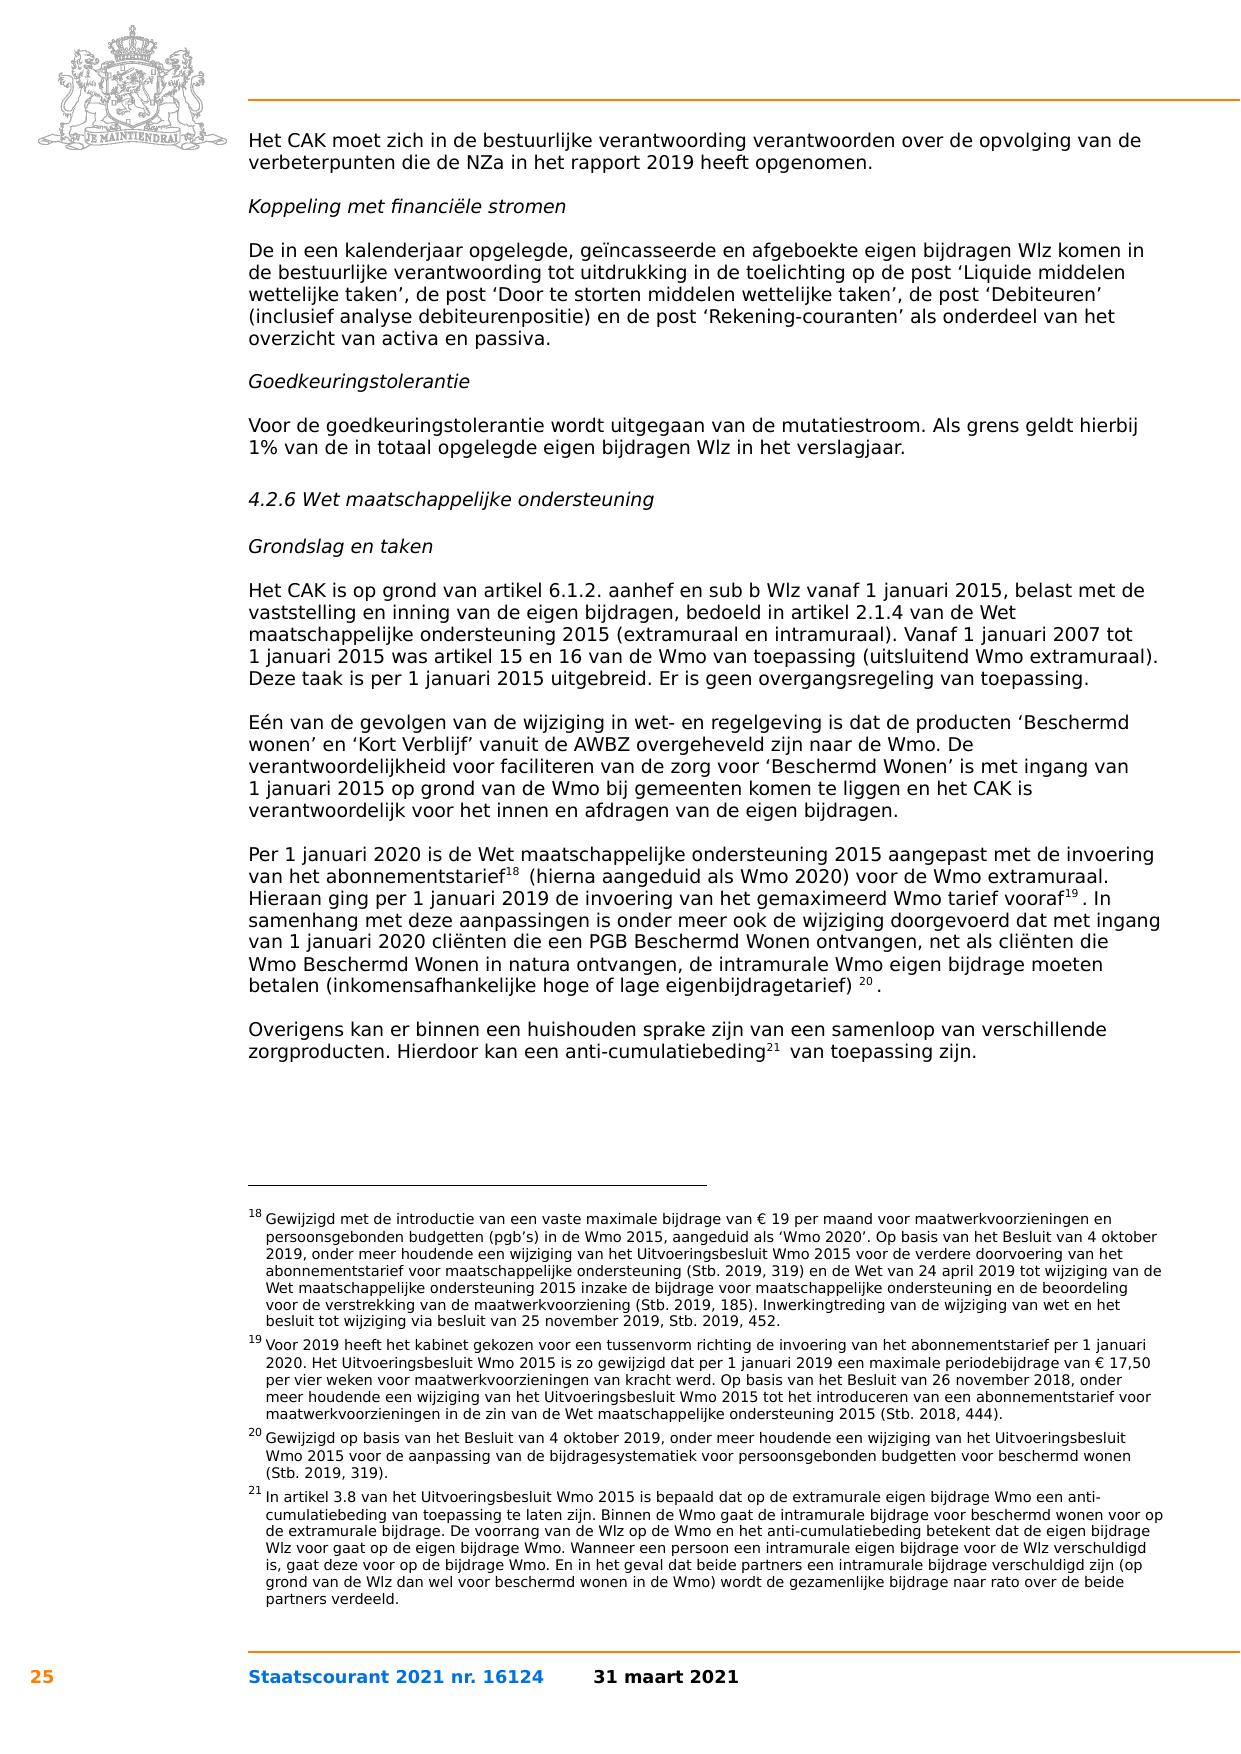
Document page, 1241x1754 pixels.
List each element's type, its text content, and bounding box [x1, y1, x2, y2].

picture [38, 25, 227, 150]
subtitle Grondslag en taken [248, 536, 1163, 558]
text Voor de goedkeuringstolerantie wordt uitgegaan van de mutatiestroom. Als grens geldt hierbij 1% van de in totaal opgelegde eigen bijdragen Wlz in het verslagjaar. [248, 415, 1163, 459]
text Gewijzigd met de introductie van een vaste maximale bijdrage van € 19 per maand voor maatwerkvoorzieningen en persoonsgebonden budgetten (pgb’s) in de Wmo 2015, aangeduid als ‘Wmo 2020’. Op basis van het Besluit van 4 oktober 2019, onder meer houdende een wijziging van het Uitvoeringsbesluit Wmo 2015 voor de verdere doorvoering van het abonnementstarief voor maatschappelijke ondersteuning (Stb. 2019, 319) en de Wet van 24 april 2019 tot wijziging van de Wet maatschappelijke ondersteuning 2015 inzake de bijdrage voor maatschappelijke ondersteuning en de beoordeling voor de verstrekking van de maatwerkvoorziening (Stb. 2019, 185). Inwerkingtreding van de wijziging van wet en het besluit tot wijziging via besluit van 25 november 2019, Stb. 2019, 452. [248, 1207, 1163, 1330]
text In artikel 3.8 van het Uitvoeringsbesluit Wmo 2015 is bepaald dat op de extramurale eigen bijdrage Wmo een anti-cumulatiebeding van toepassing te laten zijn. Binnen de Wmo gaat de intramurale bijdrage voor beschermd wonen voor op de extramurale bijdrage. De voorrang van de Wlz op de Wmo en het anti-cumulatiebeding betekent dat de eigen bijdrage Wlz voor gaat op de eigen bijdrage Wmo. Wanneer een persoon een intramurale eigen bijdrage voor de Wlz verschuldigd is, gaat deze voor op de bijdrage Wmo. En in het geval dat beide partners een intramurale bijdrage verschuldigd zijn (op grond van de Wlz dan wel voor beschermd wonen in de Wmo) wordt de gezamenlijke bijdrage naar rato over de beide partners verdeeld. [248, 1484, 1163, 1608]
subtitle Goedkeuringstolerantie [248, 371, 1163, 393]
text De in een kalenderjaar opgelegde, geïncasseerde en afgeboekte eigen bijdragen Wlz komen in de bestuurlijke verantwoording tot uitdrukking in de toelichting op de post ‘Liquide middelen wettelijke taken’, de post ‘Door te storten middelen wettelijke taken’, de post ‘Debiteuren’ (inclusief analyse debiteurenpositie) en de post ‘Rekening-couranten’ als onderdeel van het overzicht van activa en passiva. [248, 239, 1163, 349]
text Voor 2019 heeft het kabinet gekozen voor een tussenvorm richting de invoering van het abonnementstarief per 1 januari 2020. Het Uitvoeringsbesluit Wmo 2015 is zo gewijzigd dat per 1 januari 2019 een maximale periodebijdrage van € 17,50 per vier weken voor maatwerkvoorzieningen van kracht werd. Op basis van het Besluit van 26 november 2018, onder meer houdende een wijziging van het Uitvoeringsbesluit Wmo 2015 tot het introduceren van een abonnementstarief voor maatwerkvoorzieningen in de zin van de Wet maatschappelijke ondersteuning 2015 (Stb. 2018, 444). [248, 1333, 1163, 1423]
subtitle 4.2.6 Wet maatschappelijke ondersteuning [248, 489, 1163, 511]
subtitle Koppeling met financiële stromen [248, 196, 1163, 218]
text Overigens kan er binnen een huishouden sprake zijn van een samenloop van verschillende zorgproducten. Hierdoor kan een anti-cumulatiebeding van toepassing zijn. [248, 1019, 1163, 1063]
text Het CAK is op grond van artikel 6.1.2. aanhef en sub b Wlz vanaf 1 januari 2015, belast met de vaststelling en inning van de eigen bijdragen, bedoeld in artikel 2.1.4 van de Wet maatschappelijke ondersteuning 2015 (extramuraal en intramuraal). Vanaf 1 januari 2007 tot 1 januari 2015 was artikel 15 en 16 van de Wmo van toepassing (uitsluitend Wmo extramuraal). Deze taak is per 1 januari 2015 uitgebreid. Er is geen overgangsregeling van toepassing. [248, 580, 1163, 690]
text Per 1 januari 2020 is de Wet maatschappelijke ondersteuning 2015 aangepast met de invoering van het abonnementstarief (hierna aangeduid als Wmo 2020) voor de Wmo extramuraal. Hieraan ging per 1 januari 2019 de invoering van het gemaximeerd Wmo tarief vooraf. In samenhang met deze aanpassingen is onder meer ook de wijziging doorgevoerd dat met ingang van 1 januari 2020 cliënten die een PGB Beschermd Wonen ontvangen, net als cliënten die Wmo Beschermd Wonen in natura ontvangen, de intramurale Wmo eigen bijdrage moeten betalen (inkomensafhankelijke hoge of lage eigenbijdragetarief) . [248, 843, 1163, 997]
text Gewijzigd op basis van het Besluit van 4 oktober 2019, onder meer houdende een wijziging van het Uitvoeringsbesluit Wmo 2015 voor de aanpassing van de bijdragesystematiek voor persoonsgebonden budgetten voor beschermd wonen (Stb. 2019, 319). [248, 1426, 1163, 1482]
text Het CAK moet zich in de bestuurlijke verantwoording verantwoorden over de opvolging van de verbeterpunten die de NZa in het rapport 2019 heeft opgenomen. [248, 130, 1163, 174]
text Eén van de gevolgen van de wijziging in wet- en regelgeving is dat de producten ‘Beschermd wonen’ en ‘Kort Verblijf’ vanuit de AWBZ overgeheveld zijn naar de Wmo. De verantwoordelijkheid voor faciliteren van de zorg voor ‘Beschermd Wonen’ is met ingang van 1 januari 2015 op grond van de Wmo bij gemeenten komen te liggen en het CAK is verantwoordelijk voor het innen en afdragen van de eigen bijdragen. [248, 712, 1163, 822]
